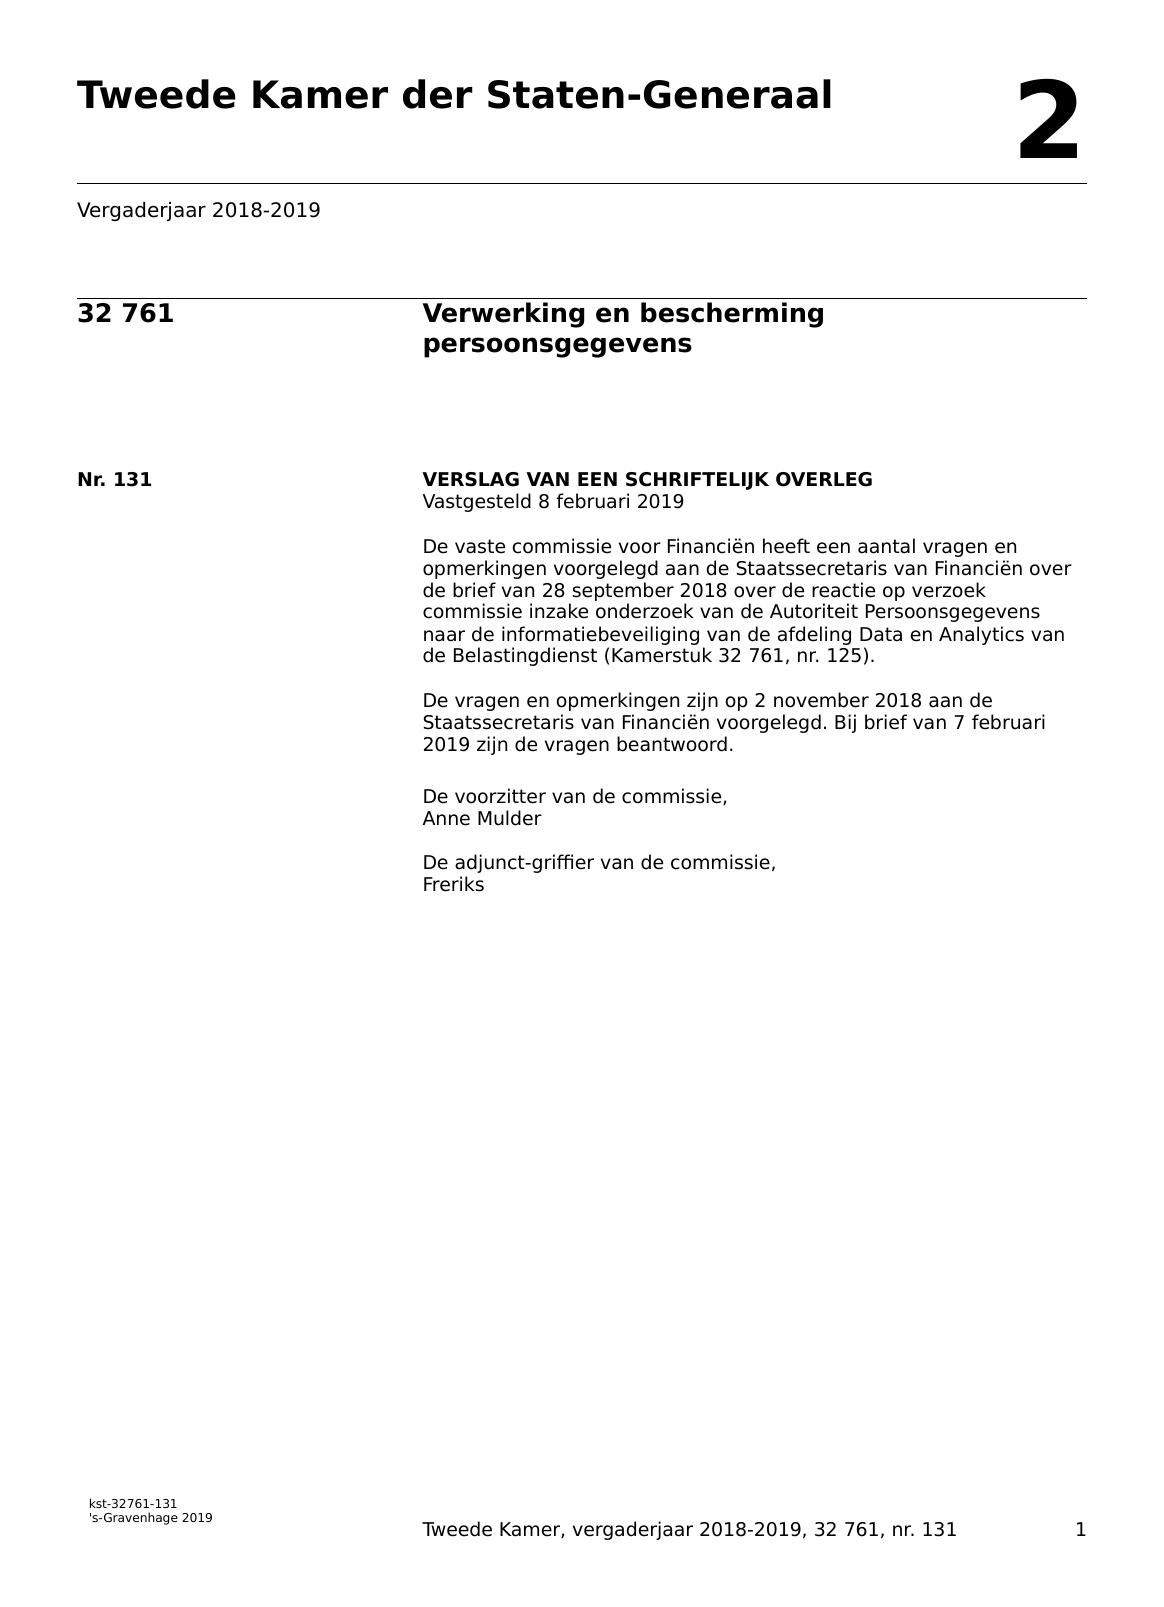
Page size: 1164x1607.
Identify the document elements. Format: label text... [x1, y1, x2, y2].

table_header 2 [886, 59, 1087, 183]
subtitle Nr. 131 VERSLAG VAN EEN SCHRIFTELIJK OVERLEG [77, 469, 1087, 491]
table_header Tweede Kamer der Staten-Generaal [77, 59, 886, 183]
text kst-32761-131 [88, 1497, 323, 1511]
text De adjunct-griffier van de commissie, Freriks [422, 852, 1087, 896]
text De voorzitter van de commissie, Anne Mulder [422, 786, 1087, 829]
text Vastgesteld 8 februari 2019 [422, 491, 1087, 513]
table_cell Vergaderjaar 2018-2019 [77, 184, 1087, 298]
subtitle 32 761 Verwerking en bescherming persoonsgegevens [77, 299, 1087, 358]
text De vaste commissie voor Financiën heeft een aantal vragen en opmerkingen voorgelegd aan de Staatssecretaris van Financiën over de brief van 28 september 2018 over de reactie op verzoek commissie inzake onderzoek van de Autoriteit Persoonsgegevens naar de informatiebeveiliging van de afdeling Data en Analytics van de Belastingdienst (Kamerstuk 32 761, nr. 125). [422, 536, 1087, 667]
text De vragen en opmerkingen zijn op 2 november 2018 aan de Staatssecretaris van Financiën voorgelegd. Bij brief van 7 februari 2019 zijn de vragen beantwoord. [422, 689, 1087, 756]
text 's-Gravenhage 2019 [88, 1511, 323, 1525]
